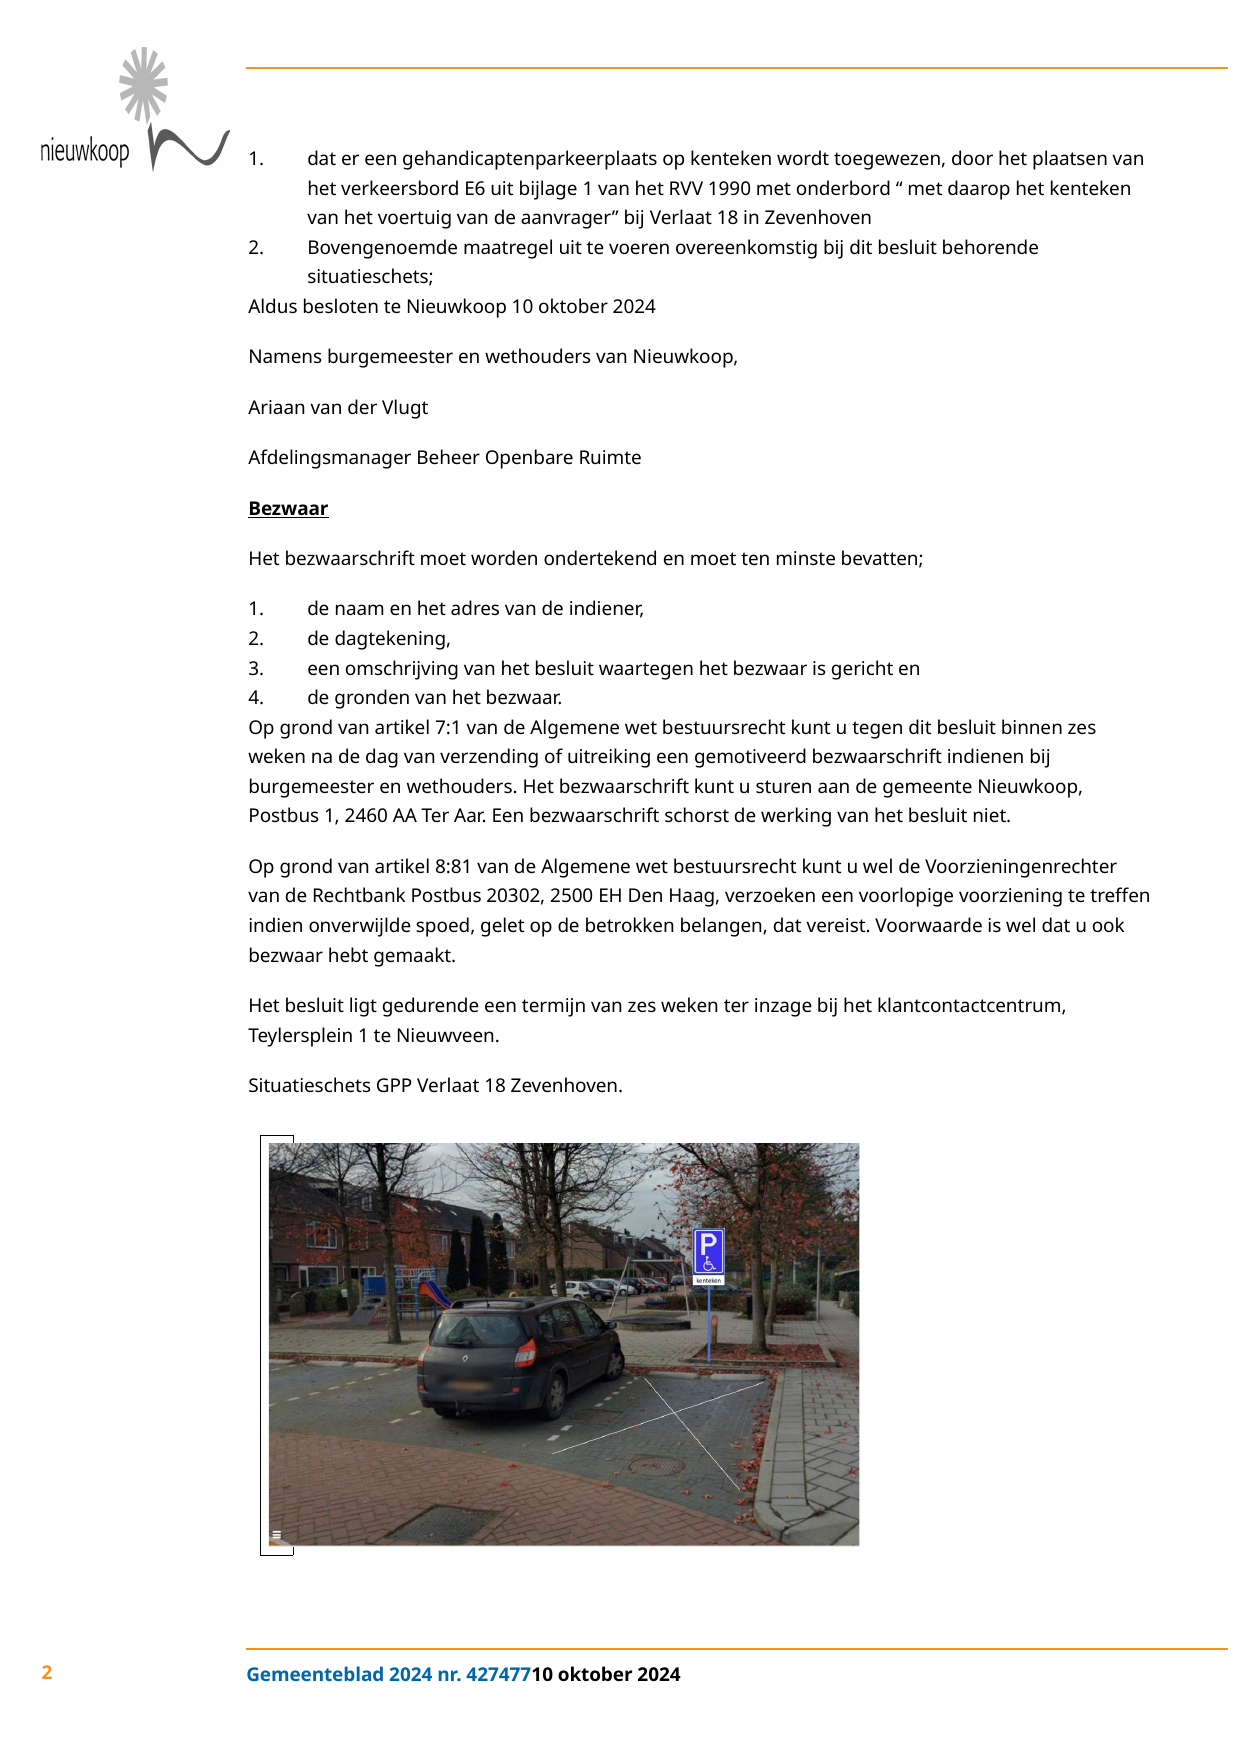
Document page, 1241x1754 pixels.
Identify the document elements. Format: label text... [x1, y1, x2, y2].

list Bovengenoemde maatregel uit te voeren overeenkomstig bij dit besluit behorende situatieschets; [248, 234, 1152, 289]
text Afdelingsmanager Beheer Openbare Ruimte [248, 444, 1152, 470]
text Namens burgemeester en wethouders van Nieuwkoop, [248, 343, 1152, 369]
picture [41, 47, 231, 172]
text Bezwaar [248, 495, 1152, 521]
picture [268, 1143, 860, 1547]
text Situatieschets GPP Verlaat 18 Zevenhoven. [248, 1072, 1152, 1098]
text Op grond van artikel 7:1 van de Algemene wet bestuursrecht kunt u tegen dit besluit binnen zes weken na de dag van verzending of uitreiking een gemotiveerd bezwaarschrift indienen bij burgemeester en wethouders. Het bezwaarschrift kunt u sturen aan de gemeente Nieuwkoop, Postbus 1, 2460 AA Ter Aar. Een bezwaarschrift schorst de werking van het besluit niet. [248, 714, 1152, 828]
text Het bezwaarschrift moet worden ondertekend en moet ten minste bevatten; [248, 545, 1152, 571]
list de naam en het adres van de indiener, [248, 596, 1152, 621]
list de dagtekening, [248, 625, 1152, 651]
list dat er een gehandicaptenparkeerplaats op kenteken wordt toegewezen, door het plaatsen van het verkeersbord E6 uit bijlage 1 van het RVV 1990 met onderbord “ met daarop het kenteken van het voertuig van de aanvrager” bij Verlaat 18 in Zevenhoven [248, 145, 1152, 230]
list een omschrijving van het besluit waartegen het bezwaar is gericht en [248, 655, 1152, 681]
text Op grond van artikel 8:81 van de Algemene wet bestuursrecht kunt u wel de Voorzieningenrechter van de Rechtbank Postbus 20302, 2500 EH Den Haag, verzoeken een voorlopige voorziening te treffen indien onverwijlde spoed, gelet op de betrokken belangen, dat vereist. Voorwaarde is wel dat u ook bezwaar hebt gemaakt. [248, 853, 1152, 968]
text Ariaan van der Vlugt [248, 394, 1152, 420]
text Aldus besloten te Nieuwkoop 10 oktober 2024 [248, 293, 1152, 319]
list de gronden van het bezwaar. [248, 684, 1152, 710]
text Het besluit ligt gedurende een termijn van zes weken ter inzage bij het klantcontactcentrum, Teylersplein 1 te Nieuwveen. [248, 992, 1152, 1048]
